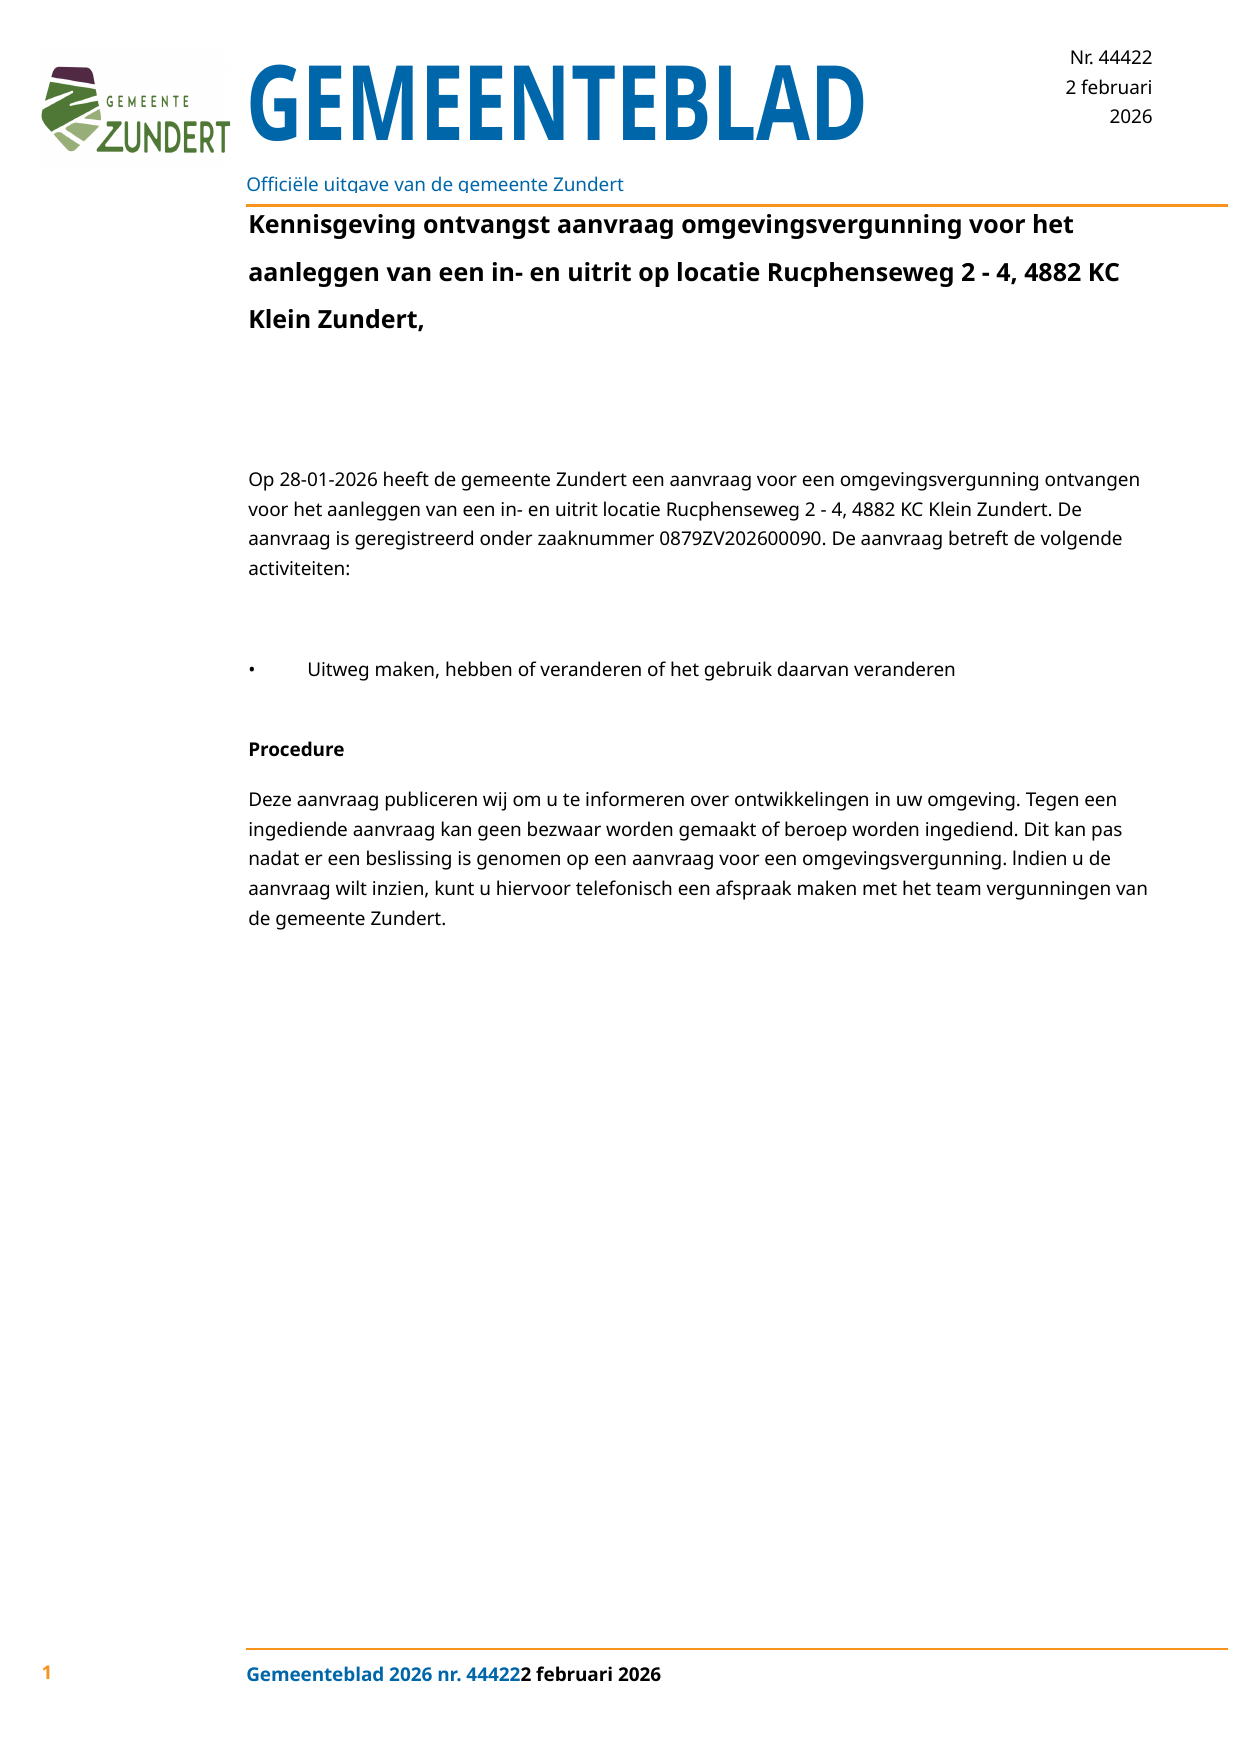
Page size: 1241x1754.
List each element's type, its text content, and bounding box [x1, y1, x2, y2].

text Kennisgeving ontvangst aanvraag omgevingsvergunning voor het aanleggen van een in- en uitrit op locatie Rucphenseweg 2 - 4, 4882 KC Klein Zundert, [248, 207, 1152, 336]
text Procedure [248, 736, 1152, 762]
picture [41, 47, 231, 172]
text Deze aanvraag publiceren wij om u te informeren over ontwikkelingen in uw omgeving. Tegen een ingediende aanvraag kan geen bezwaar worden gemaakt of beroep worden ingediend. Dit kan pas nadat er een beslissing is genomen op een aanvraag voor een omgevingsvergunning. lndien u de aanvraag wilt inzien, kunt u hiervoor telefonisch een afspraak maken met het team vergunningen van de gemeente Zundert. [248, 786, 1152, 930]
list Uitweg maken, hebben of veranderen of het gebruik daarvan veranderen [248, 656, 1152, 682]
text Op 28-01-2026 heeft de gemeente Zundert een aanvraag voor een omgevingsvergunning ontvangen voor het aanleggen van een in- en uitrit locatie Rucphenseweg 2 - 4, 4882 KC Klein Zundert. De aanvraag is geregistreerd onder zaaknummer 0879ZV202600090. De aanvraag betreft de volgende activiteiten: [248, 466, 1152, 581]
